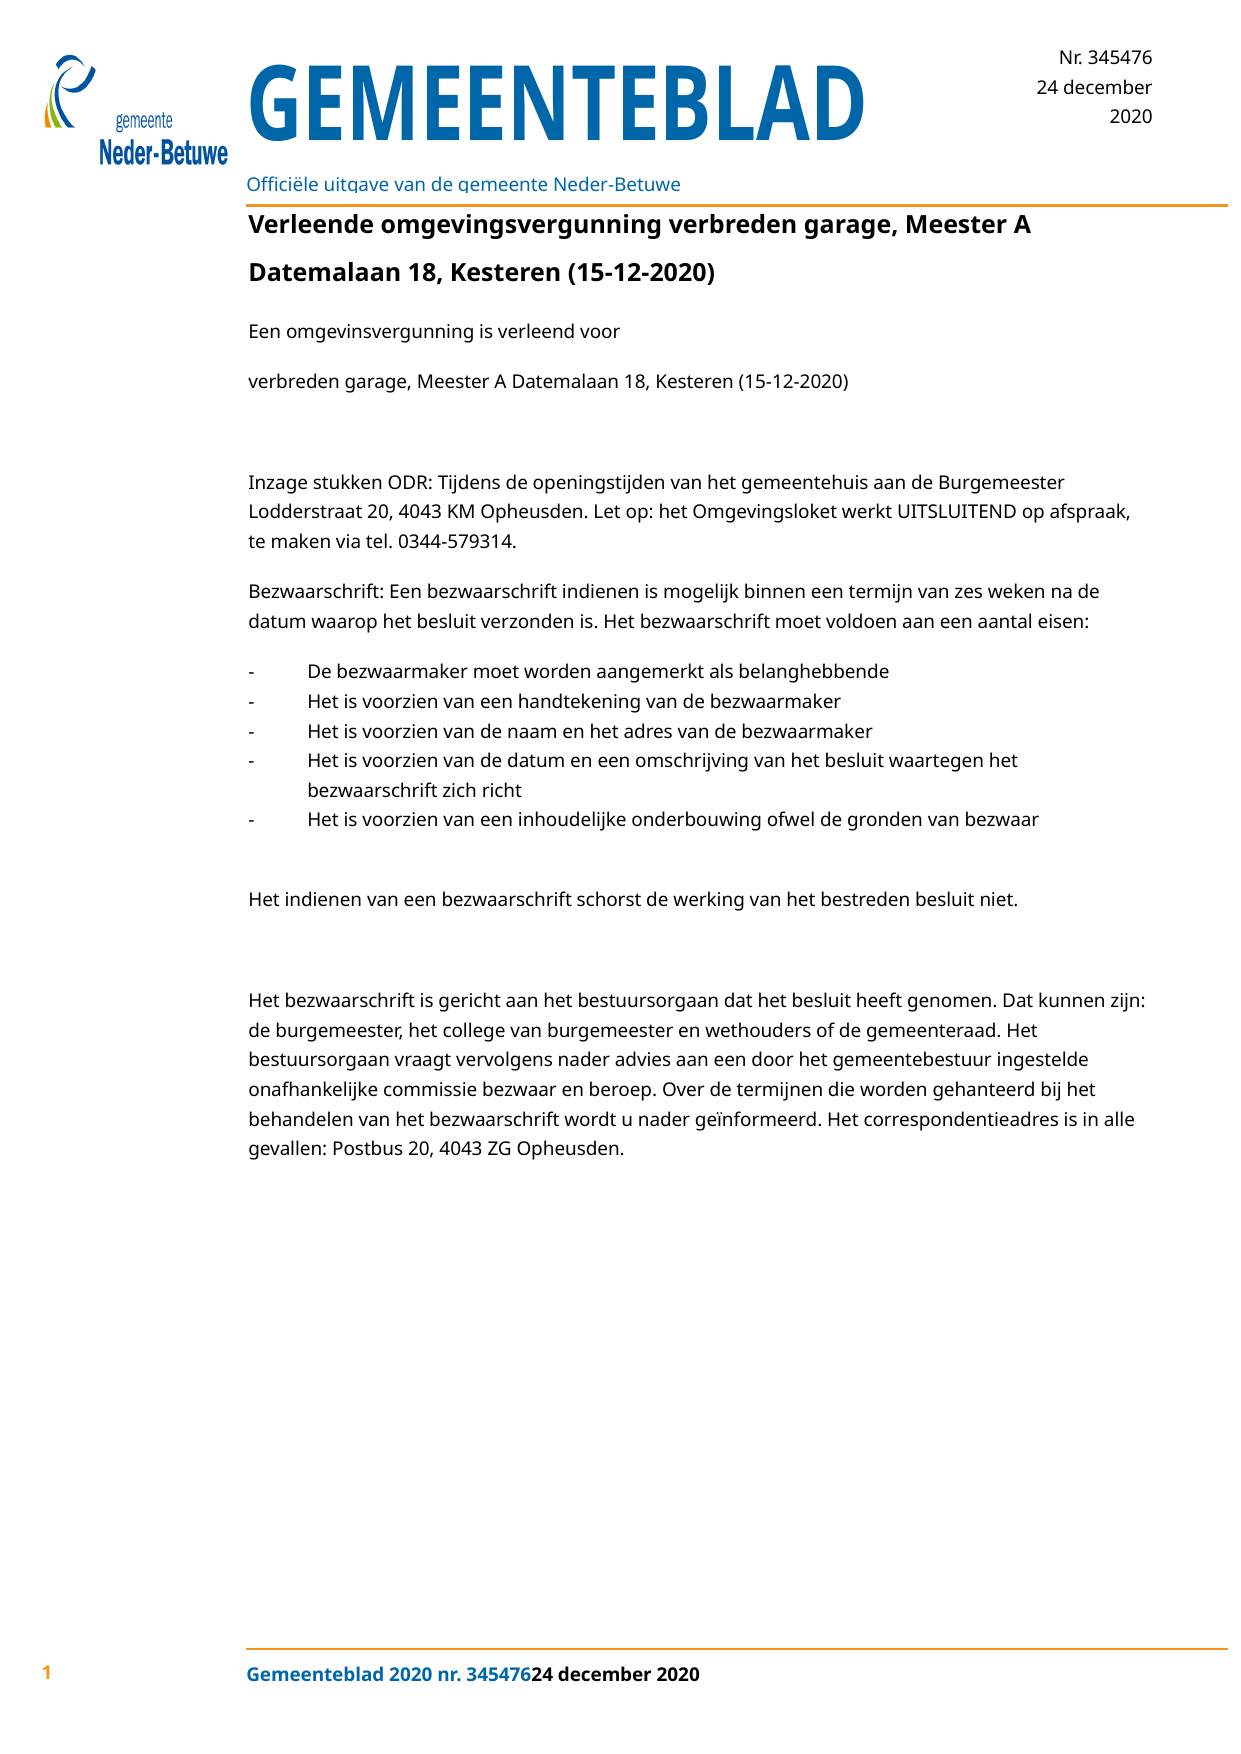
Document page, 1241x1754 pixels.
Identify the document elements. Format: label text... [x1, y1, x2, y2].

list Het is voorzien van de naam en het adres van de bezwaarmaker [248, 718, 1152, 744]
list De bezwaarmaker moet worden aangemerkt als belanghebbende [248, 659, 1152, 684]
text Bezwaarschrift: Een bezwaarschrift indienen is mogelijk binnen een termijn van zes weken na de datum waarop het besluit verzonden is. Het bezwaarschrift moet voldoen aan een aantal eisen: [248, 579, 1152, 634]
picture [41, 47, 231, 172]
text Het indienen van een bezwaarschrift schorst de werking van het bestreden besluit niet. [248, 887, 1152, 912]
list Het is voorzien van de datum en een omschrijving van het besluit waartegen het bezwaarschrift zich richt [248, 747, 1152, 803]
text verbreden garage, Meester A Datemalaan 18, Kesteren (15-12-2020) [248, 368, 1152, 394]
text Inzage stukken ODR: Tijdens de openingstijden van het gemeentehuis aan de Burgemeester Lodderstraat 20, 4043 KM Opheusden. Let op: het Omgevingsloket werkt UITSLUITEND op afspraak, te maken via tel. 0344-579314. [248, 469, 1152, 554]
text Een omgevinsvergunning is verleend voor [248, 318, 1152, 344]
list Het is voorzien van een inhoudelijke onderbouwing ofwel de gronden van bezwaar [248, 807, 1152, 832]
text Het bezwaarschrift is gericht aan het bestuursorgaan dat het besluit heeft genomen. Dat kunnen zijn: de burgemeester, het college van burgemeester en wethouders of de gemeenteraad. Het bestuursorgaan vraagt vervolgens nader advies aan een door het gemeentebestuur ingestelde onafhankelijke commissie bezwaar en beroep. Over de termijnen die worden gehanteerd bij het behandelen van het bezwaarschrift wordt u nader geïnformeerd. Het correspondentieadres is in alle gevallen: Postbus 20, 4043 ZG Opheusden. [248, 987, 1152, 1161]
list Het is voorzien van een handtekening van de bezwaarmaker [248, 688, 1152, 714]
text Verleende omgevingsvergunning verbreden garage, Meester A Datemalaan 18, Kesteren (15-12-2020) [248, 207, 1152, 288]
